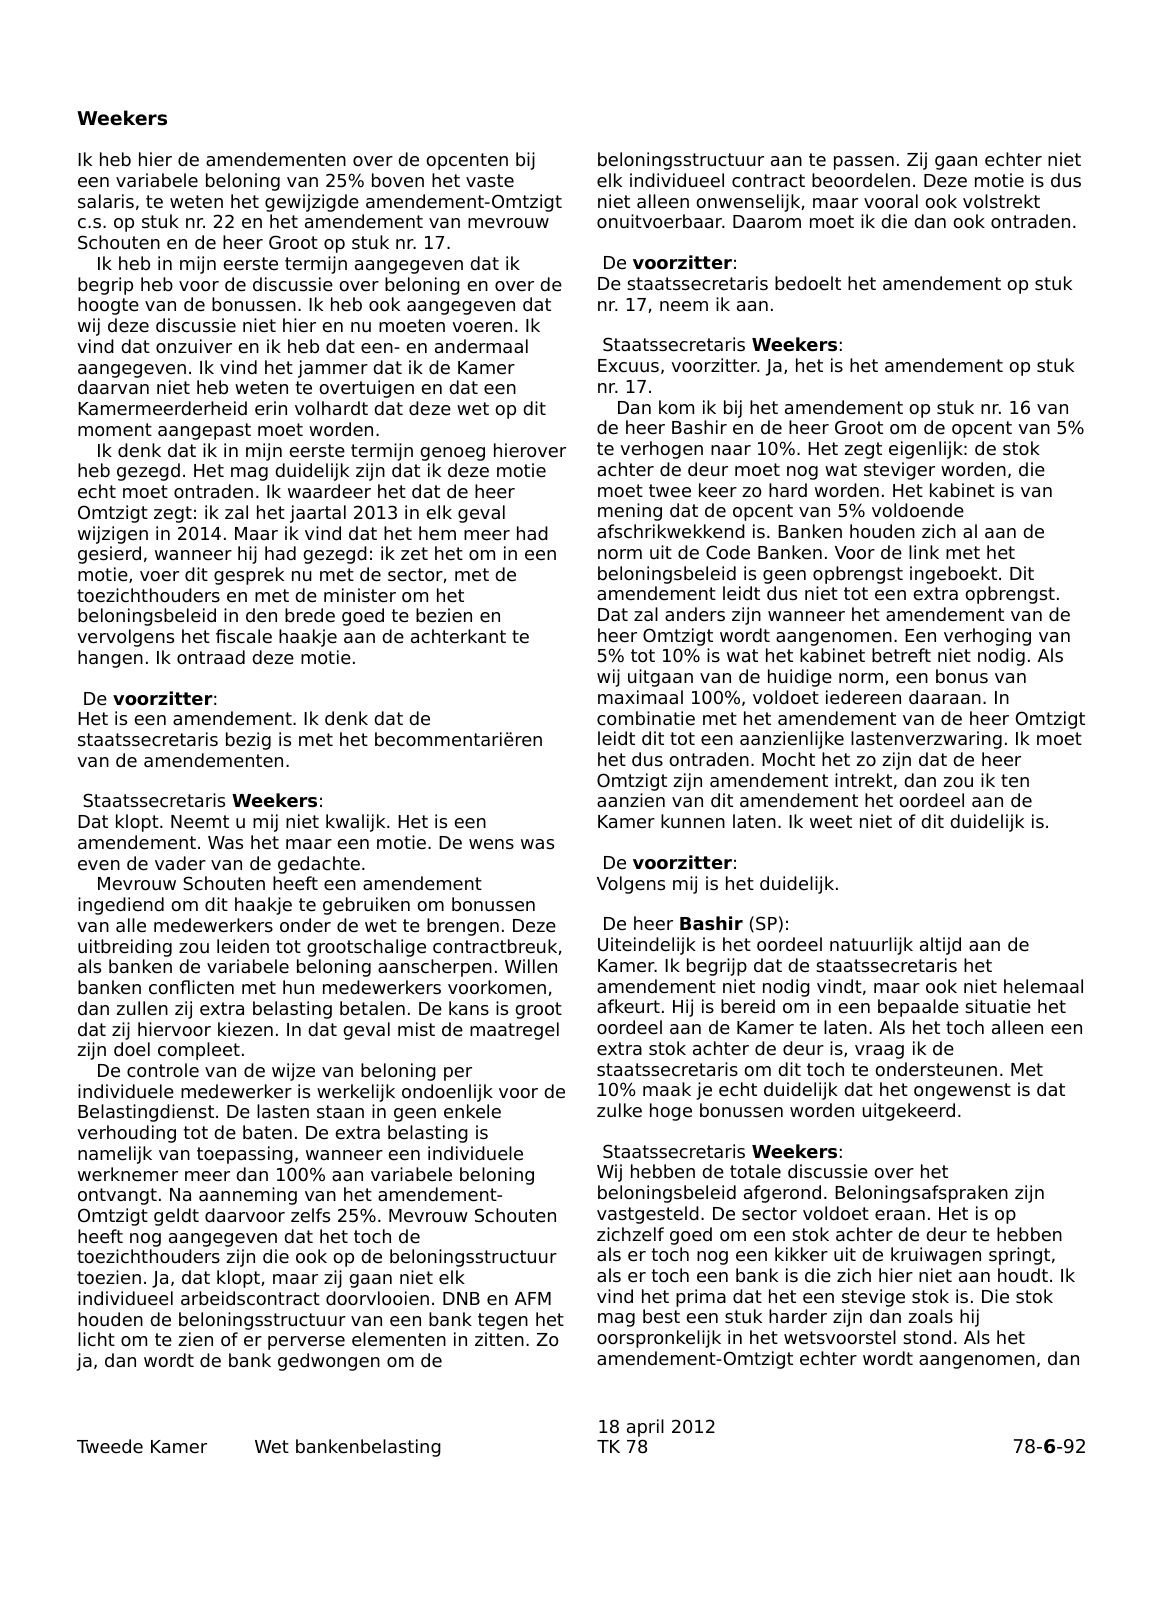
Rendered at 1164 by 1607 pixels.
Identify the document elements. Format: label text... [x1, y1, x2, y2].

text De heer Bashir (SP): [596, 914, 1087, 935]
text Staatssecretaris Weekers: [596, 335, 1087, 356]
text De voorzitter: [596, 853, 1087, 873]
text Wij hebben de totale discussie over het beloningsbeleid afgerond. Beloningsafspraken zijn vastgesteld. De sector voldoet eraan. Het is op zichzelf goed om een stok achter de deur te hebben als er toch nog een kikker uit de kruiwagen springt, als er toch een bank is die zich hier niet aan houdt. Ik vind het prima dat het een stevige stok is. Die stok mag best een stuk harder zijn dan zoals hij oorspronkelijk in het wetsvoorstel stond. Als het amendement-Omtzigt echter wordt aangenomen, dan [596, 1162, 1087, 1369]
text Ik heb hier de amendementen over de opcenten bij een variabele beloning van 25% boven het vaste salaris, te weten het gewijzigde amendement-Omtzigt c.s. op stuk nr. 22 en het amendement van mevrouw Schouten en de heer Groot op stuk nr. 17. [77, 150, 567, 254]
text beloningsstructuur aan te passen. Zij gaan echter niet elk individueel contract beoordelen. Deze motie is dus niet alleen onwenselijk, maar vooral ook volstrekt onuitvoerbaar. Daarom moet ik die dan ook ontraden. [596, 150, 1087, 233]
text Ik heb in mijn eerste termijn aangegeven dat ik begrip heb voor de discussie over beloning en over de hoogte van de bonussen. Ik heb ook aangegeven dat wij deze discussie niet hier en nu moeten voeren. Ik vind dat onzuiver en ik heb dat een- en andermaal aangegeven. Ik vind het jammer dat ik de Kamer daarvan niet heb weten te overtuigen en dat een Kamermeerderheid erin volhardt dat deze wet op dit moment aangepast moet worden. [77, 254, 567, 440]
text Mevrouw Schouten heeft een amendement ingediend om dit haakje te gebruiken om bonussen van alle medewerkers onder de wet te brengen. Deze uitbreiding zou leiden tot grootschalige contractbreuk, als banken de variabele beloning aanscherpen. Willen banken conflicten met hun medewerkers voorkomen, dan zullen zij extra belasting betalen. De kans is groot dat zij hiervoor kiezen. In dat geval mist de maatregel zijn doel compleet. [77, 874, 567, 1061]
text De voorzitter: [77, 688, 567, 709]
text Staatssecretaris Weekers: [596, 1142, 1087, 1162]
text De staatssecretaris bedoelt het amendement op stuk nr. 17, neem ik aan. [596, 274, 1087, 315]
text Volgens mij is het duidelijk. [596, 873, 1087, 894]
text Staatssecretaris Weekers: [77, 791, 567, 812]
text De voorzitter: [596, 253, 1087, 274]
text Ik denk dat ik in mijn eerste termijn genoeg hierover heb gezegd. Het mag duidelijk zijn dat ik deze motie echt moet ontraden. Ik waardeer het dat de heer Omtzigt zegt: ik zal het jaartal 2013 in elk geval wijzigen in 2014. Maar ik vind dat het hem meer had gesierd, wanneer hij had gezegd: ik zet het om in een motie, voer dit gesprek nu met de sector, met de toezichthouders en met de minister om het beloningsbeleid in den brede goed te bezien en vervolgens het fiscale haakje aan de achterkant te hangen. Ik ontraad deze motie. [77, 440, 567, 668]
text Dat klopt. Neemt u mij niet kwalijk. Het is een amendement. Was het maar een motie. De wens was even de vader van de gedachte. [77, 812, 567, 874]
text Uiteindelijk is het oordeel natuurlijk altijd aan de Kamer. Ik begrijp dat de staatssecretaris het amendement niet nodig vindt, maar ook niet helemaal afkeurt. Hij is bereid om in een bepaalde situatie het oordeel aan de Kamer te laten. Als het toch alleen een extra stok achter de deur is, vraag ik de staatssecretaris om dit toch te ondersteunen. Met 10% maak je echt duidelijk dat het ongewenst is dat zulke hoge bonussen worden uitgekeerd. [596, 935, 1087, 1122]
text De controle van de wijze van beloning per individuele medewerker is werkelijk ondoenlijk voor de Belastingdienst. De lasten staan in geen enkele verhouding tot de baten. De extra belasting is namelijk van toepassing, wanneer een individuele werknemer meer dan 100% aan variabele beloning ontvangt. Na aanneming van het amendement-Omtzigt geldt daarvoor zelfs 25%. Mevrouw Schouten heeft nog aangegeven dat het toch de toezichthouders zijn die ook op de beloningsstructuur toezien. Ja, dat klopt, maar zij gaan niet elk individueel arbeidscontract doorvlooien. DNB en AFM houden de beloningsstructuur van een bank tegen het licht om te zien of er perverse elementen in zitten. Zo ja, dan wordt de bank gedwongen om de [77, 1061, 567, 1372]
text Dan kom ik bij het amendement op stuk nr. 16 van de heer Bashir en de heer Groot om de opcent van 5% te verhogen naar 10%. Het zegt eigenlijk: de stok achter de deur moet nog wat steviger worden, die moet twee keer zo hard worden. Het kabinet is van mening dat de opcent van 5% voldoende afschrikwekkend is. Banken houden zich al aan de norm uit de Code Banken. Voor de link met het beloningsbeleid is geen opbrengst ingeboekt. Dit amendement leidt dus niet tot een extra opbrengst. Dat zal anders zijn wanneer het amendement van de heer Omtzigt wordt aangenomen. Een verhoging van 5% tot 10% is wat het kabinet betreft niet nodig. Als wij uitgaan van de huidige norm, een bonus van maximaal 100%, voldoet iedereen daaraan. In combinatie met het amendement van de heer Omtzigt leidt dit tot een aanzienlijke lastenverzwaring. Ik moet het dus ontraden. Mocht het zo zijn dat de heer Omtzigt zijn amendement intrekt, dan zou ik ten aanzien van dit amendement het oordeel aan de Kamer kunnen laten. Ik weet niet of dit duidelijk is. [596, 397, 1087, 833]
text Excuus, voorzitter. Ja, het is het amendement op stuk nr. 17. [596, 356, 1087, 397]
text Het is een amendement. Ik denk dat de staatssecretaris bezig is met het becommentariëren van de amendementen. [77, 709, 567, 771]
